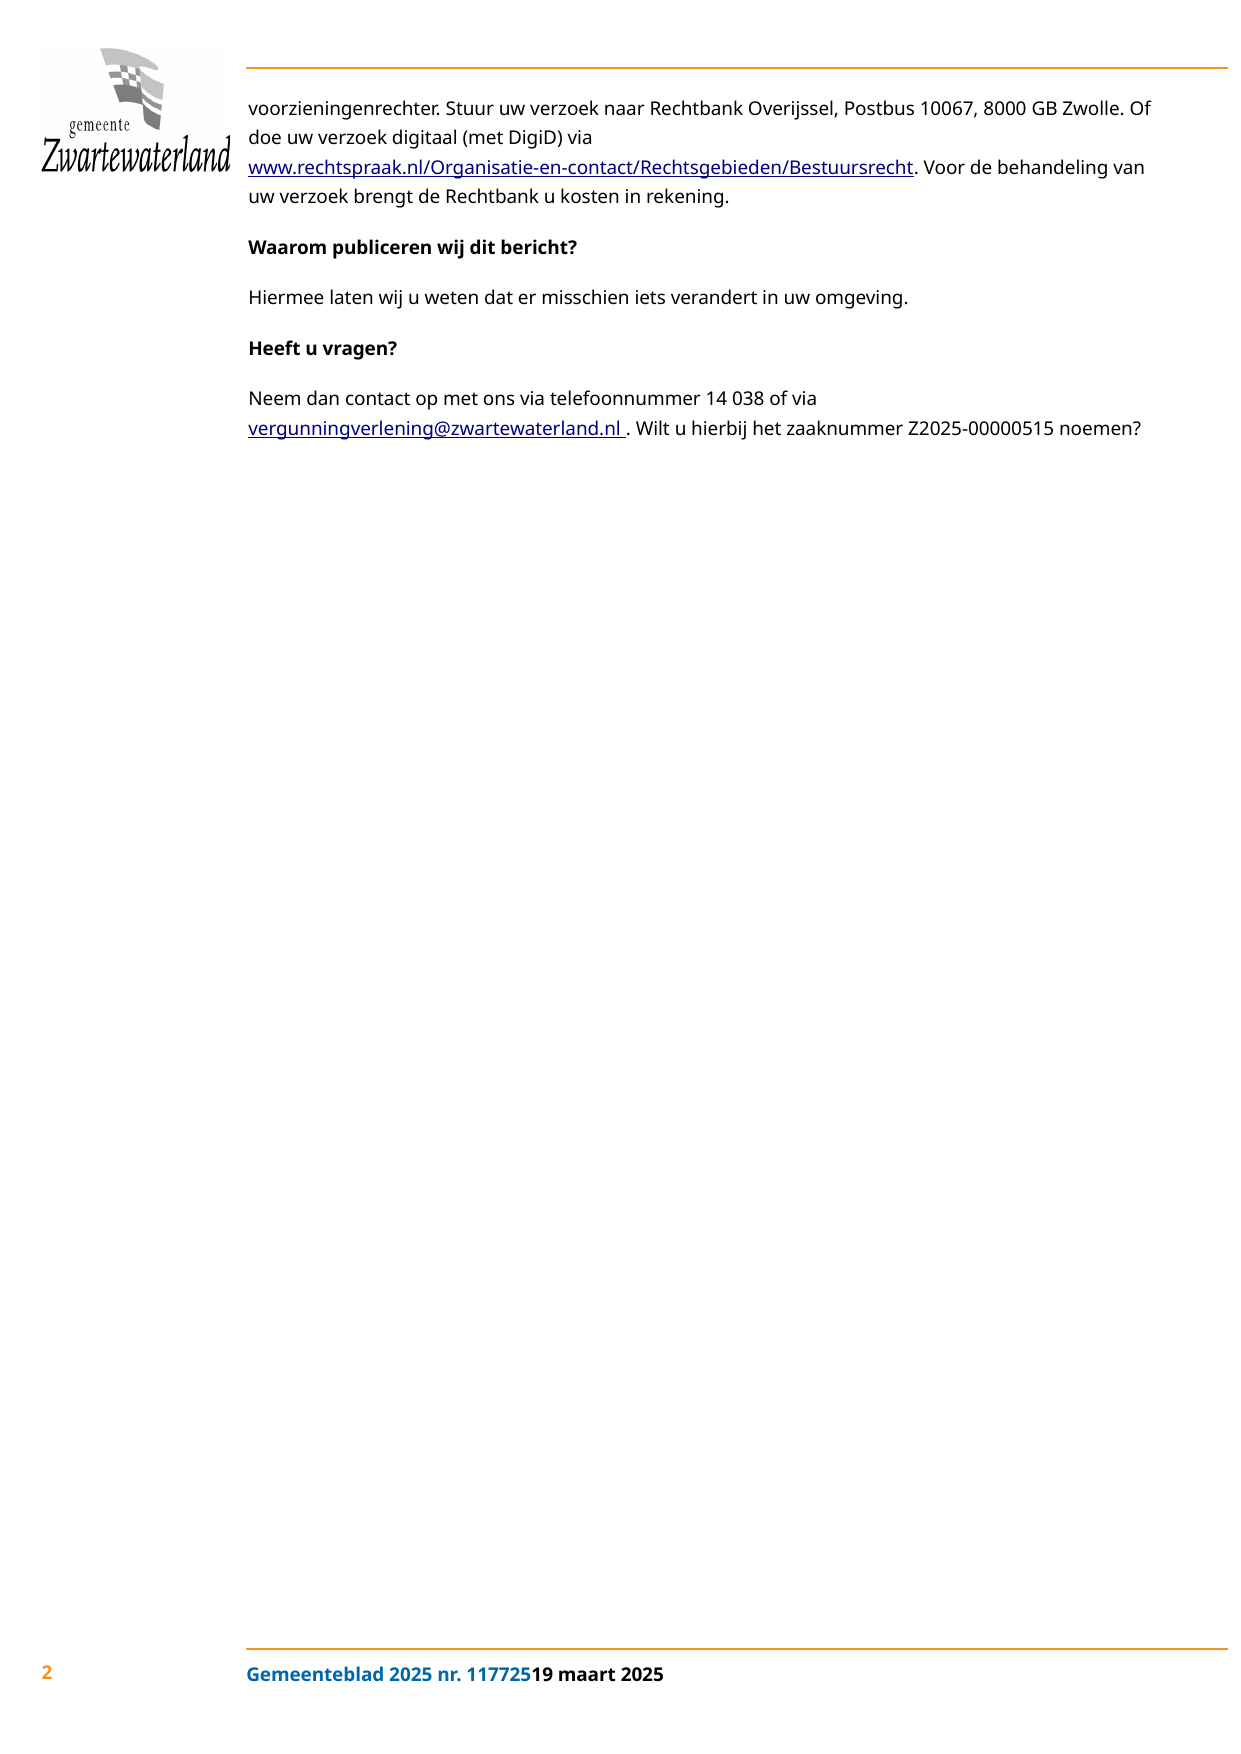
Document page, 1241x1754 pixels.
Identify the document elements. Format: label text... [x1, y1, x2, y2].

text Neem dan contact op met ons via telefoonnummer 14 038 of via vergunningverlening@zwartewaterland.nl . Wilt u hierbij het zaaknummer Z2025-00000515 noemen? [248, 385, 1152, 441]
text Hiermee laten wij u weten dat er misschien iets verandert in uw omgeving. [248, 284, 1152, 310]
text voorzieningenrechter. Stuur uw verzoek naar Rechtbank Overijssel, Postbus 10067, 8000 GB Zwolle. Of doe uw verzoek digitaal (met DigiD) via www.rechtspraak.nl/Organisatie-en-contact/Rechtsgebieden/Bestuursrecht. Voor de behandeling van uw verzoek brengt de Rechtbank u kosten in rekening. [248, 95, 1152, 209]
text Waarom publiceren wij dit bericht? [248, 234, 1152, 260]
picture [41, 47, 231, 172]
text Heeft u vragen? [248, 335, 1152, 361]
